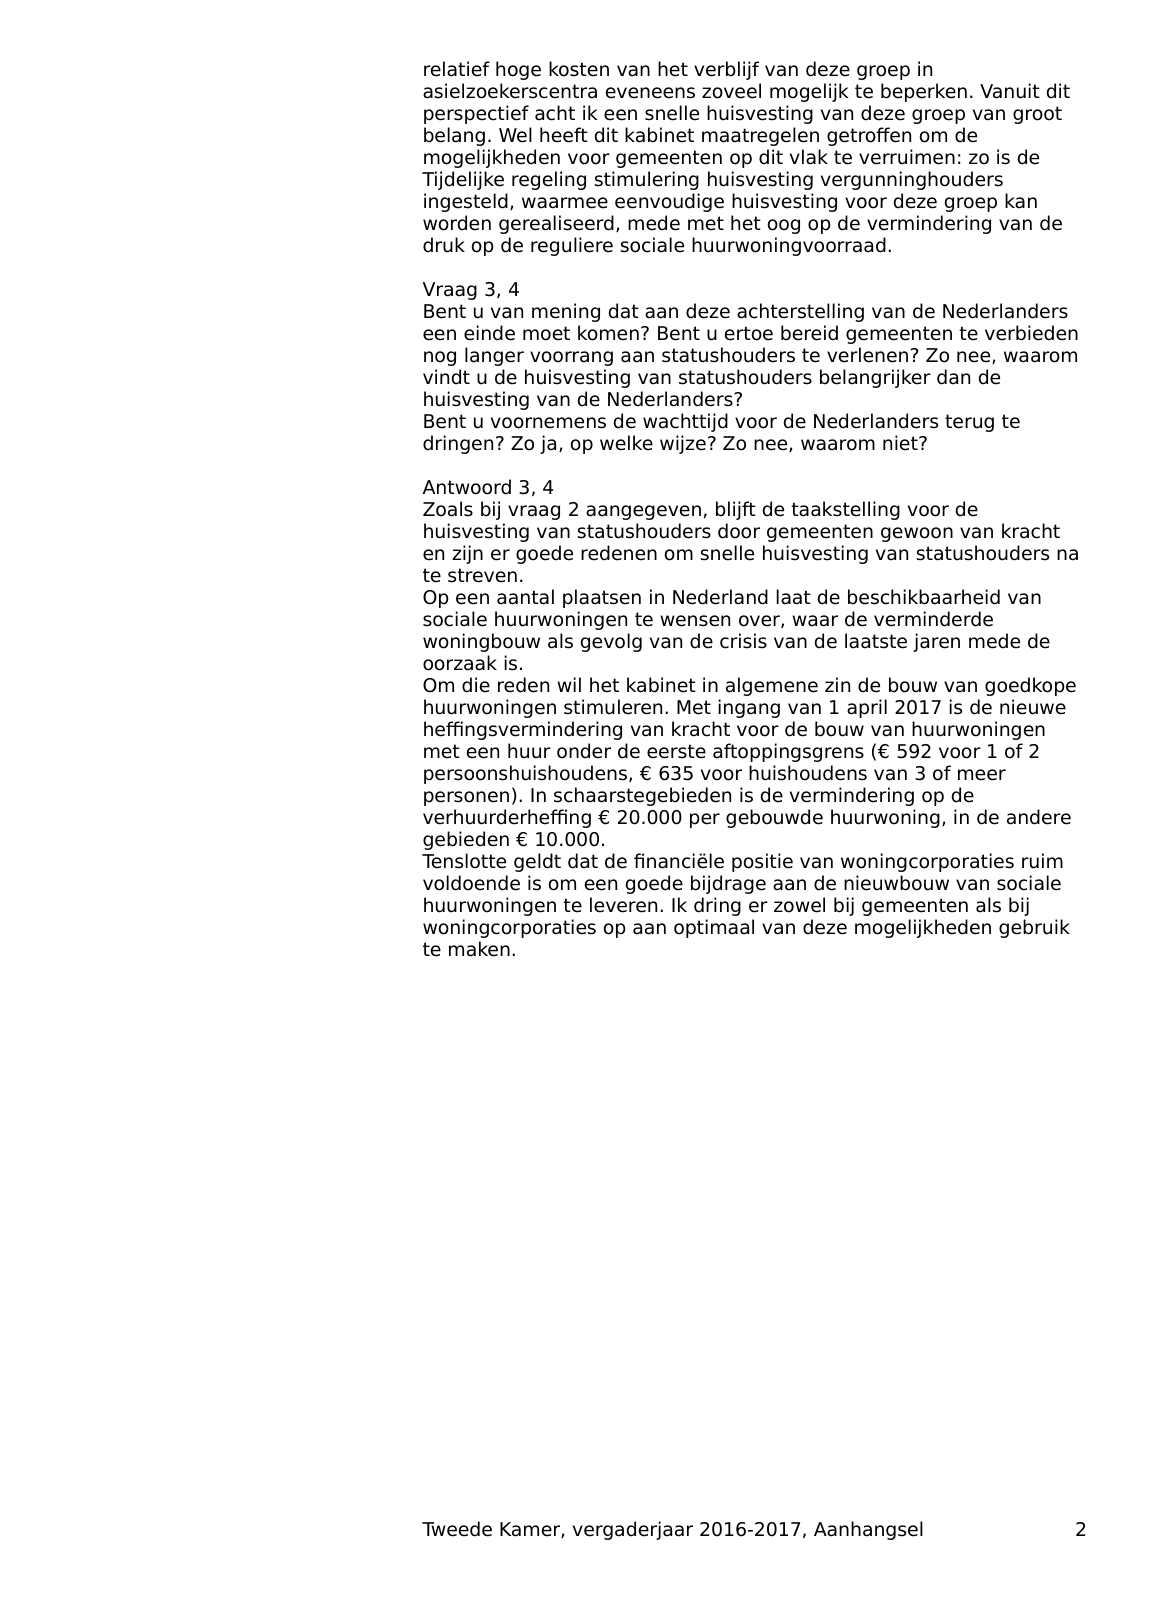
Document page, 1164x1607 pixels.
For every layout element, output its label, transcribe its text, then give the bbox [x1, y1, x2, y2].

text Zoals bij vraag 2 aangegeven, blijft de taakstelling voor de huisvesting van statushouders door gemeenten gewoon van kracht en zijn er goede redenen om snelle huisvesting van statushouders na te streven. [422, 499, 1087, 587]
text Antwoord 3, 4 [422, 477, 1087, 499]
text Op een aantal plaatsen in Nederland laat de beschikbaarheid van sociale huurwoningen te wensen over, waar de verminderde woningbouw als gevolg van de crisis van de laatste jaren mede de oorzaak is. [422, 587, 1087, 675]
text Tenslotte geldt dat de financiële positie van woningcorporaties ruim voldoende is om een goede bijdrage aan de nieuwbouw van sociale huurwoningen te leveren. Ik dring er zowel bij gemeenten als bij woningcorporaties op aan optimaal van deze mogelijkheden gebruik te maken. [422, 851, 1087, 961]
text Om die reden wil het kabinet in algemene zin de bouw van goedkope huurwoningen stimuleren. Met ingang van 1 april 2017 is de nieuwe heffingsvermindering van kracht voor de bouw van huurwoningen met een huur onder de eerste aftoppingsgrens (€ 592 voor 1 of 2 persoonshuishoudens, € 635 voor huishoudens van 3 of meer personen). In schaarstegebieden is de vermindering op de verhuurderheffing € 20.000 per gebouwde huurwoning, in de andere gebieden € 10.000. [422, 675, 1087, 851]
text Vraag 3, 4 [422, 279, 1087, 301]
text Bent u van mening dat aan deze achterstelling van de Nederlanders een einde moet komen? Bent u ertoe bereid gemeenten te verbieden nog langer voorrang aan statushouders te verlenen? Zo nee, waarom vindt u de huisvesting van statushouders belangrijker dan de huisvesting van de Nederlanders? [422, 301, 1087, 411]
text relatief hoge kosten van het verblijf van deze groep in asielzoekerscentra eveneens zoveel mogelijk te beperken. Vanuit dit perspectief acht ik een snelle huisvesting van deze groep van groot belang. Wel heeft dit kabinet maatregelen getroffen om de mogelijkheden voor gemeenten op dit vlak te verruimen: zo is de Tijdelijke regeling stimulering huisvesting vergunninghouders ingesteld, waarmee eenvoudige huisvesting voor deze groep kan worden gerealiseerd, mede met het oog op de vermindering van de druk op de reguliere sociale huurwoningvoorraad. [422, 59, 1087, 257]
text Bent u voornemens de wachttijd voor de Nederlanders terug te dringen? Zo ja, op welke wijze? Zo nee, waarom niet? [422, 411, 1087, 455]
